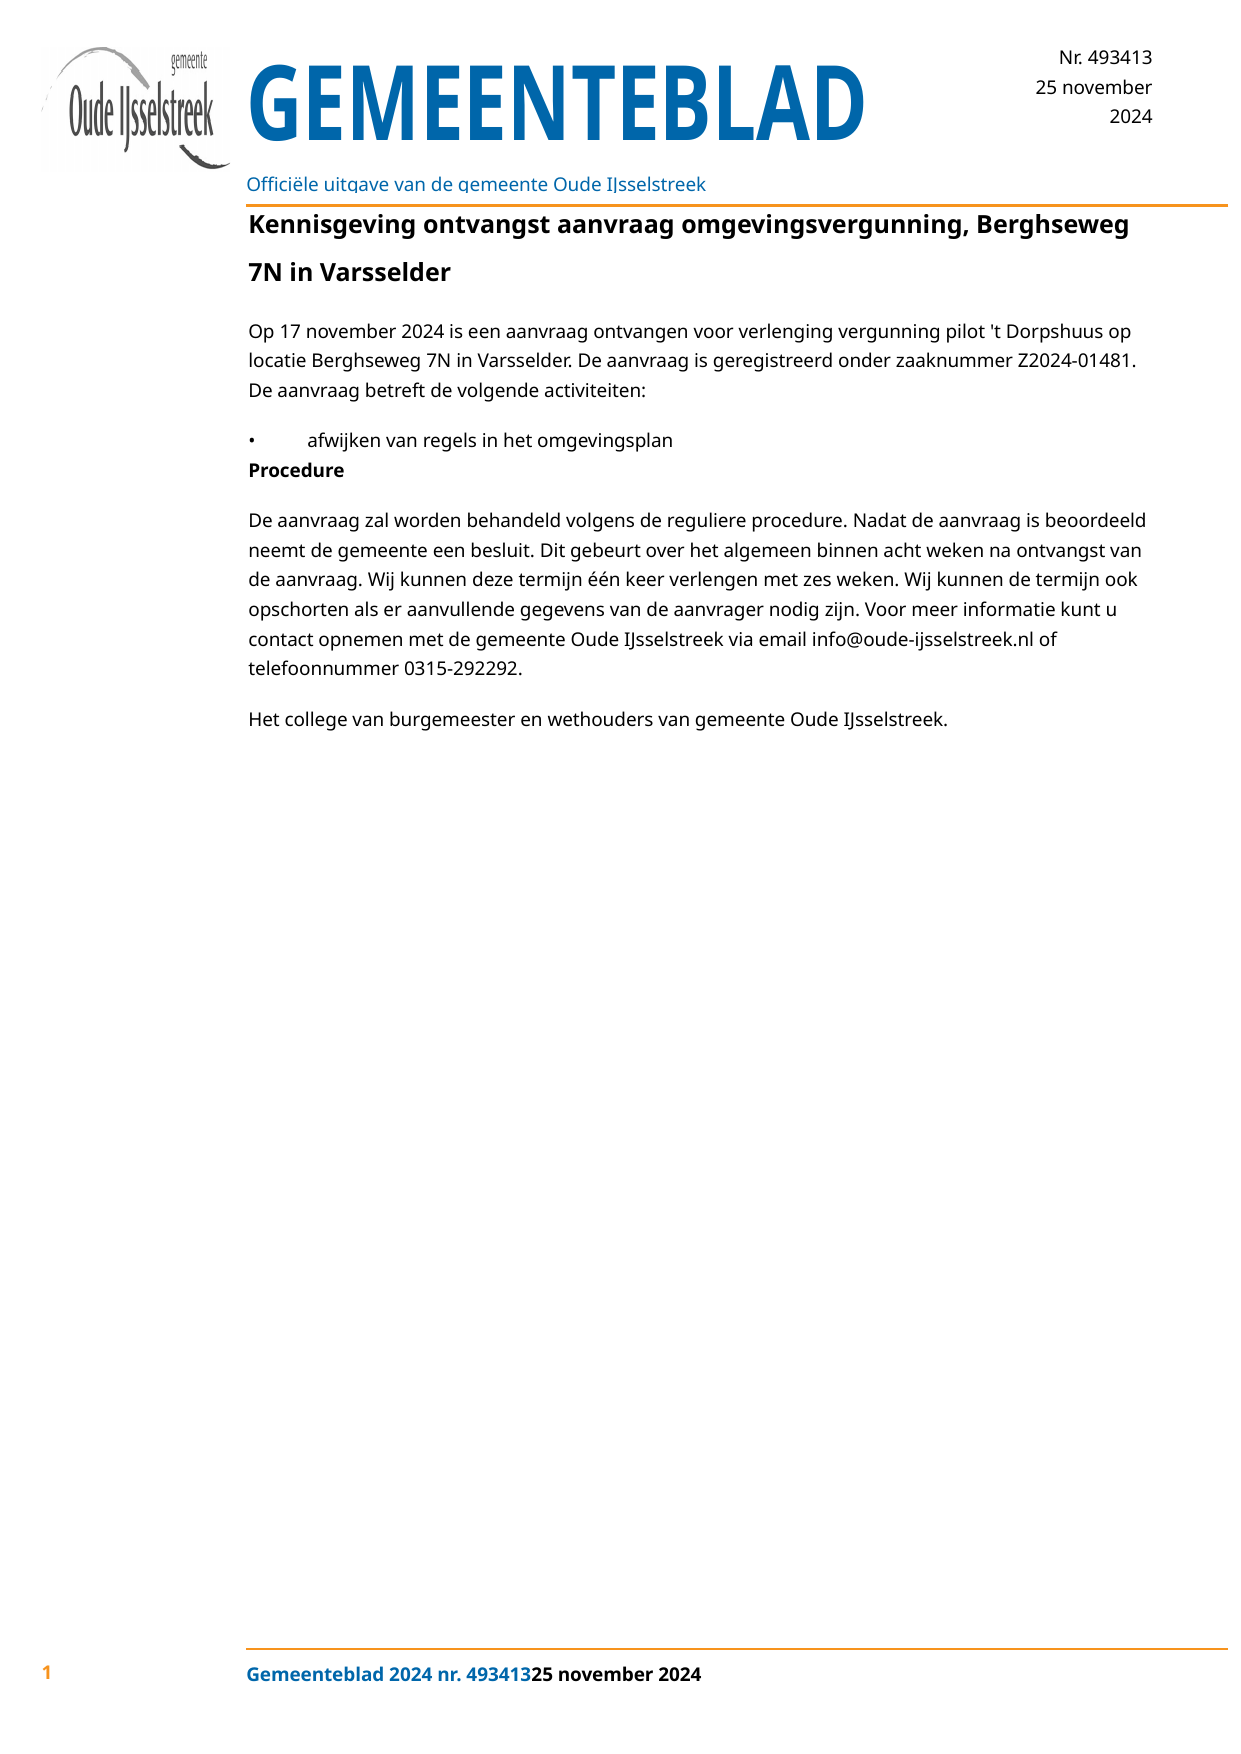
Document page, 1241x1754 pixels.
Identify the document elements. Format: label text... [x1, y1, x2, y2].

text Het college van burgemeester en wethouders van gemeente Oude IJsselstreek. [248, 706, 1152, 732]
text Kennisgeving ontvangst aanvraag omgevingsvergunning, Berghseweg 7N in Varsselder [248, 207, 1152, 288]
list afwijken van regels in het omgevingsplan [248, 427, 1152, 453]
text Op 17 november 2024 is een aanvraag ontvangen voor verlenging vergunning pilot 't Dorpshuus op locatie Berghseweg 7N in Varsselder. De aanvraag is geregistreerd onder zaaknummer Z2024-01481. De aanvraag betreft de volgende activiteiten: [248, 318, 1152, 403]
text Procedure [248, 457, 1152, 483]
picture [41, 47, 231, 172]
text De aanvraag zal worden behandeld volgens de reguliere procedure. Nadat de aanvraag is beoordeeld neemt de gemeente een besluit. Dit gebeurt over het algemeen binnen acht weken na ontvangst van de aanvraag. Wij kunnen deze termijn één keer verlengen met zes weken. Wij kunnen de termijn ook opschorten als er aanvullende gegevens van de aanvrager nodig zijn. Voor meer informatie kunt u contact opnemen met de gemeente Oude IJsselstreek via email info@oude-ijsselstreek.nl of telefoonnummer 0315-292292. [248, 507, 1152, 681]
